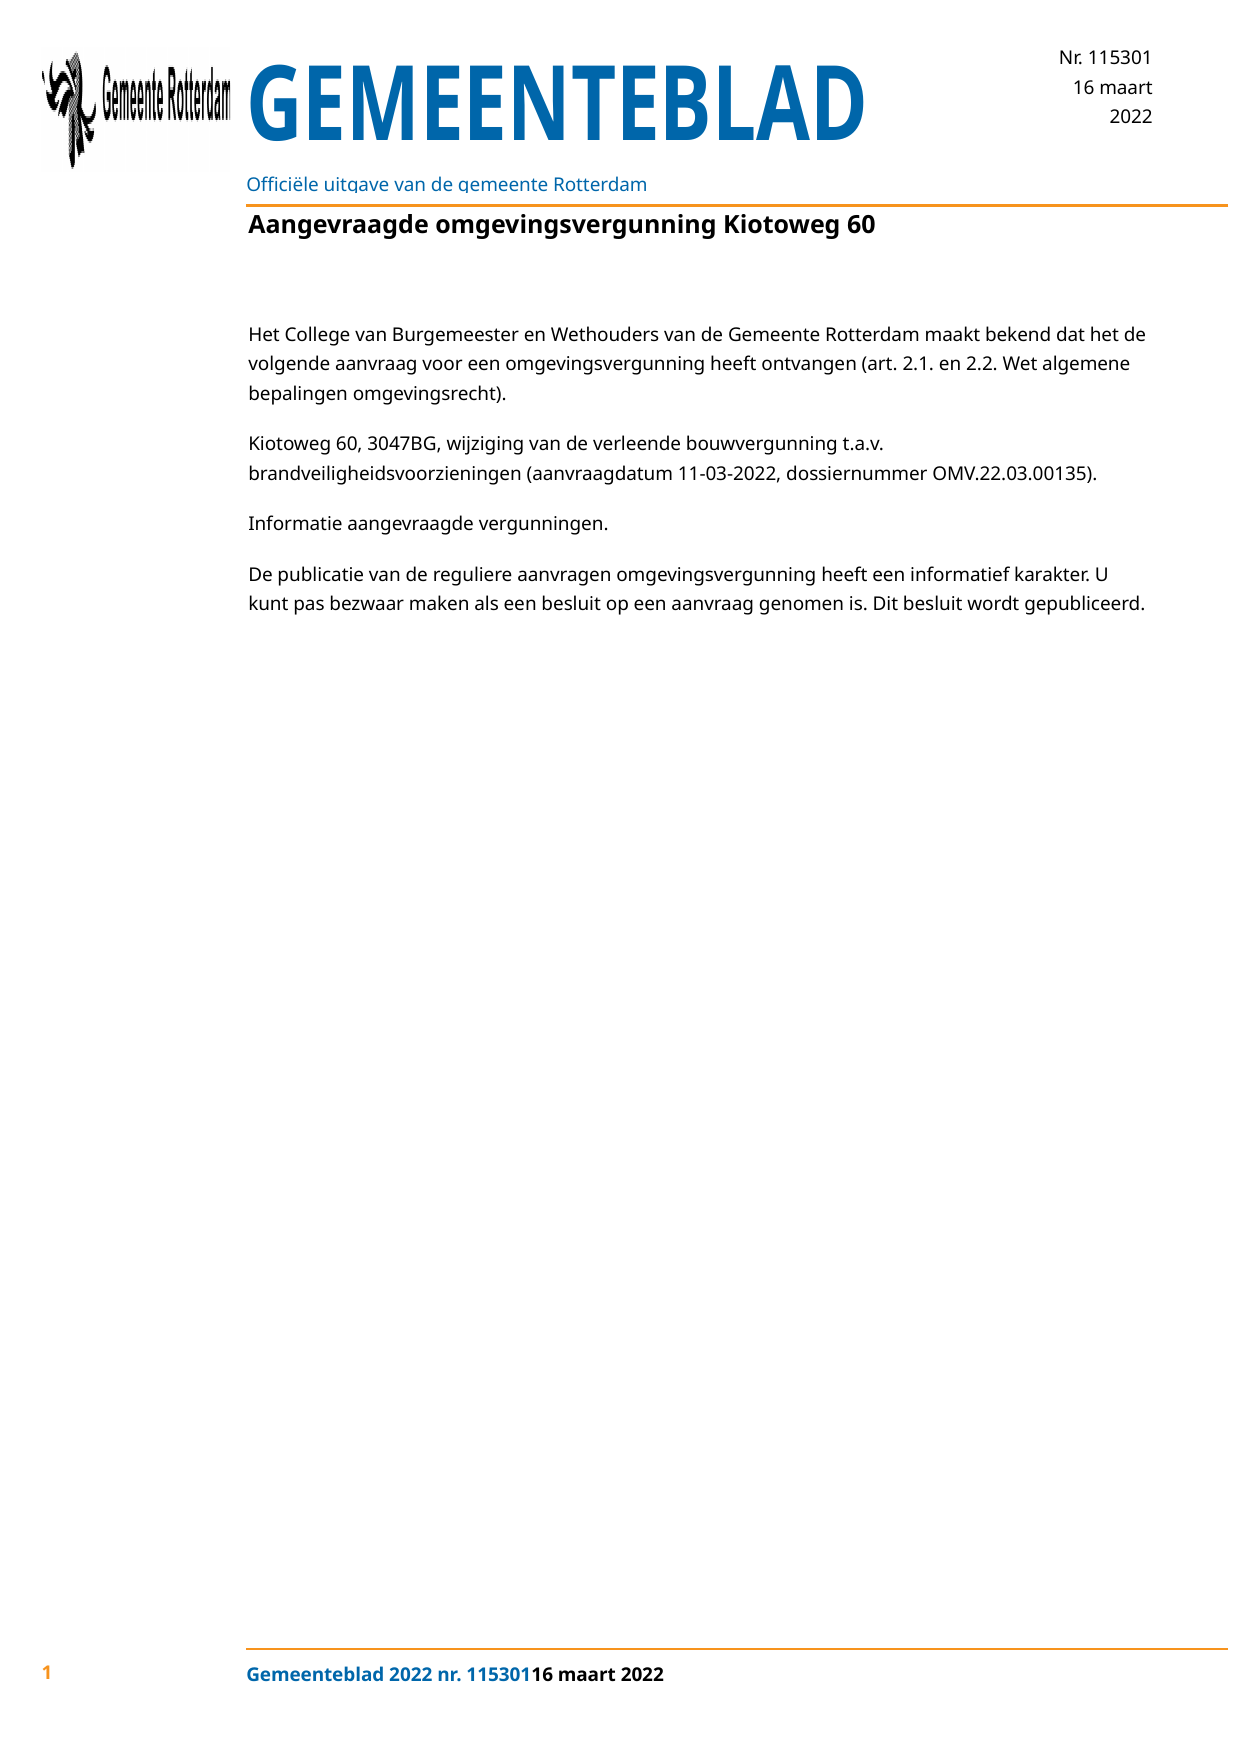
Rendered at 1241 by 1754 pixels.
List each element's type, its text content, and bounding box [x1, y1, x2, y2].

text De publicatie van de reguliere aanvragen omgevingsvergunning heeft een informatief karakter. U kunt pas bezwaar maken als een besluit op een aanvraag genomen is. Dit besluit wordt gepubliceerd. [248, 561, 1152, 616]
text Kiotoweg 60, 3047BG, wijziging van de verleende bouwvergunning t.a.v. brandveiligheidsvoorzieningen (aanvraagdatum 11-03-2022, dossiernummer OMV.22.03.00135). [248, 430, 1152, 486]
text Het College van Burgemeester en Wethouders van de Gemeente Rotterdam maakt bekend dat het de volgende aanvraag voor een omgevingsvergunning heeft ontvangen (art. 2.1. en 2.2. Wet algemene bepalingen omgevingsrecht). [248, 321, 1152, 406]
text Informatie aangevraagde vergunningen. [248, 510, 1152, 536]
text Aangevraagde omgevingsvergunning Kiotoweg 60 [248, 207, 1152, 241]
picture [41, 47, 231, 172]
